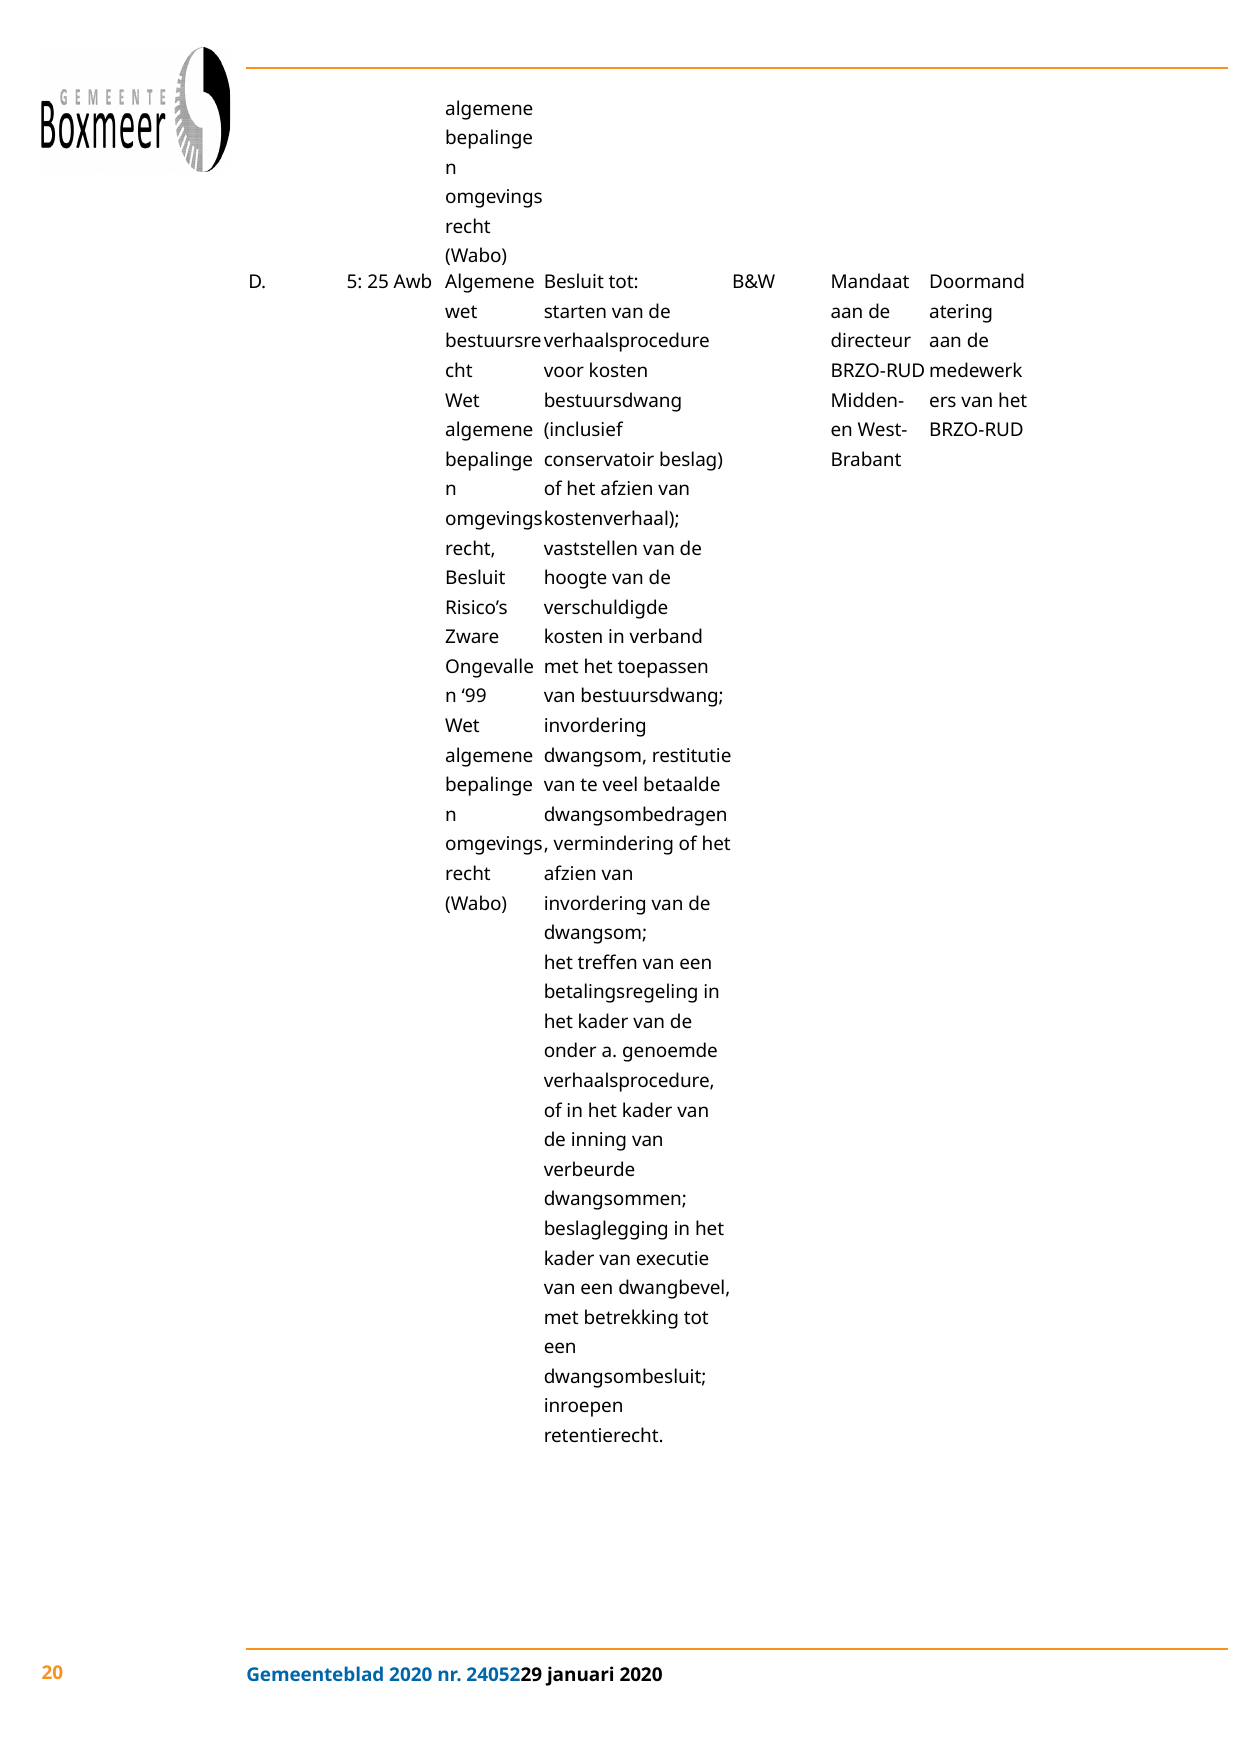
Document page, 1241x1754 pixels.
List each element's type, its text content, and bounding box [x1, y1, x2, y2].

table_cell [1028, 269, 1152, 1448]
table_cell [830, 95, 929, 268]
table_cell algemene bepalingen omgevingsrecht (Wabo) [445, 95, 543, 268]
table_cell B&W [732, 269, 830, 1448]
picture [41, 47, 231, 172]
table_cell Besluit tot: starten van de verhaalsprocedure voor kosten bestuursdwang (inclusief conservatoir beslag) of het afzien van kostenverhaal); vaststellen van de hoogte van de verschuldigde kosten in verband met het toepassen van bestuursdwang; invordering dwangsom, restitutie van te veel betaalde dwangsombedragen, vermindering of het afzien van invordering van de dwangsom; het treffen van een betalingsregeling in het kader van de onder a. genoemde verhaalsprocedure, of in het kader van de inning van verbeurde dwangsommen; beslaglegging in het kader van executie van een dwangbevel, met betrekking tot een dwangsombesluit; inroepen retentierecht. [544, 269, 732, 1448]
table_cell Algemene wet bestuursrecht Wet algemene bepalingen omgevingsrecht, Besluit Risico’s Zware Ongevallen ‘99 Wet algemene bepalingen omgevingsrecht (Wabo) [445, 269, 543, 1448]
table_cell [544, 95, 732, 268]
table_cell [1028, 95, 1152, 268]
table_cell [346, 95, 445, 268]
table_cell Doormandatering aan de medewerkers van het BRZO-RUD [929, 269, 1027, 1448]
table_cell [929, 95, 1027, 268]
table_cell D. [248, 269, 346, 1448]
table_cell [732, 95, 830, 268]
table_cell [248, 95, 346, 268]
table_cell Mandaat aan de directeur BRZO-RUD Midden- en West-Brabant [830, 269, 929, 1448]
table_cell 5: 25 Awb [346, 269, 445, 1448]
